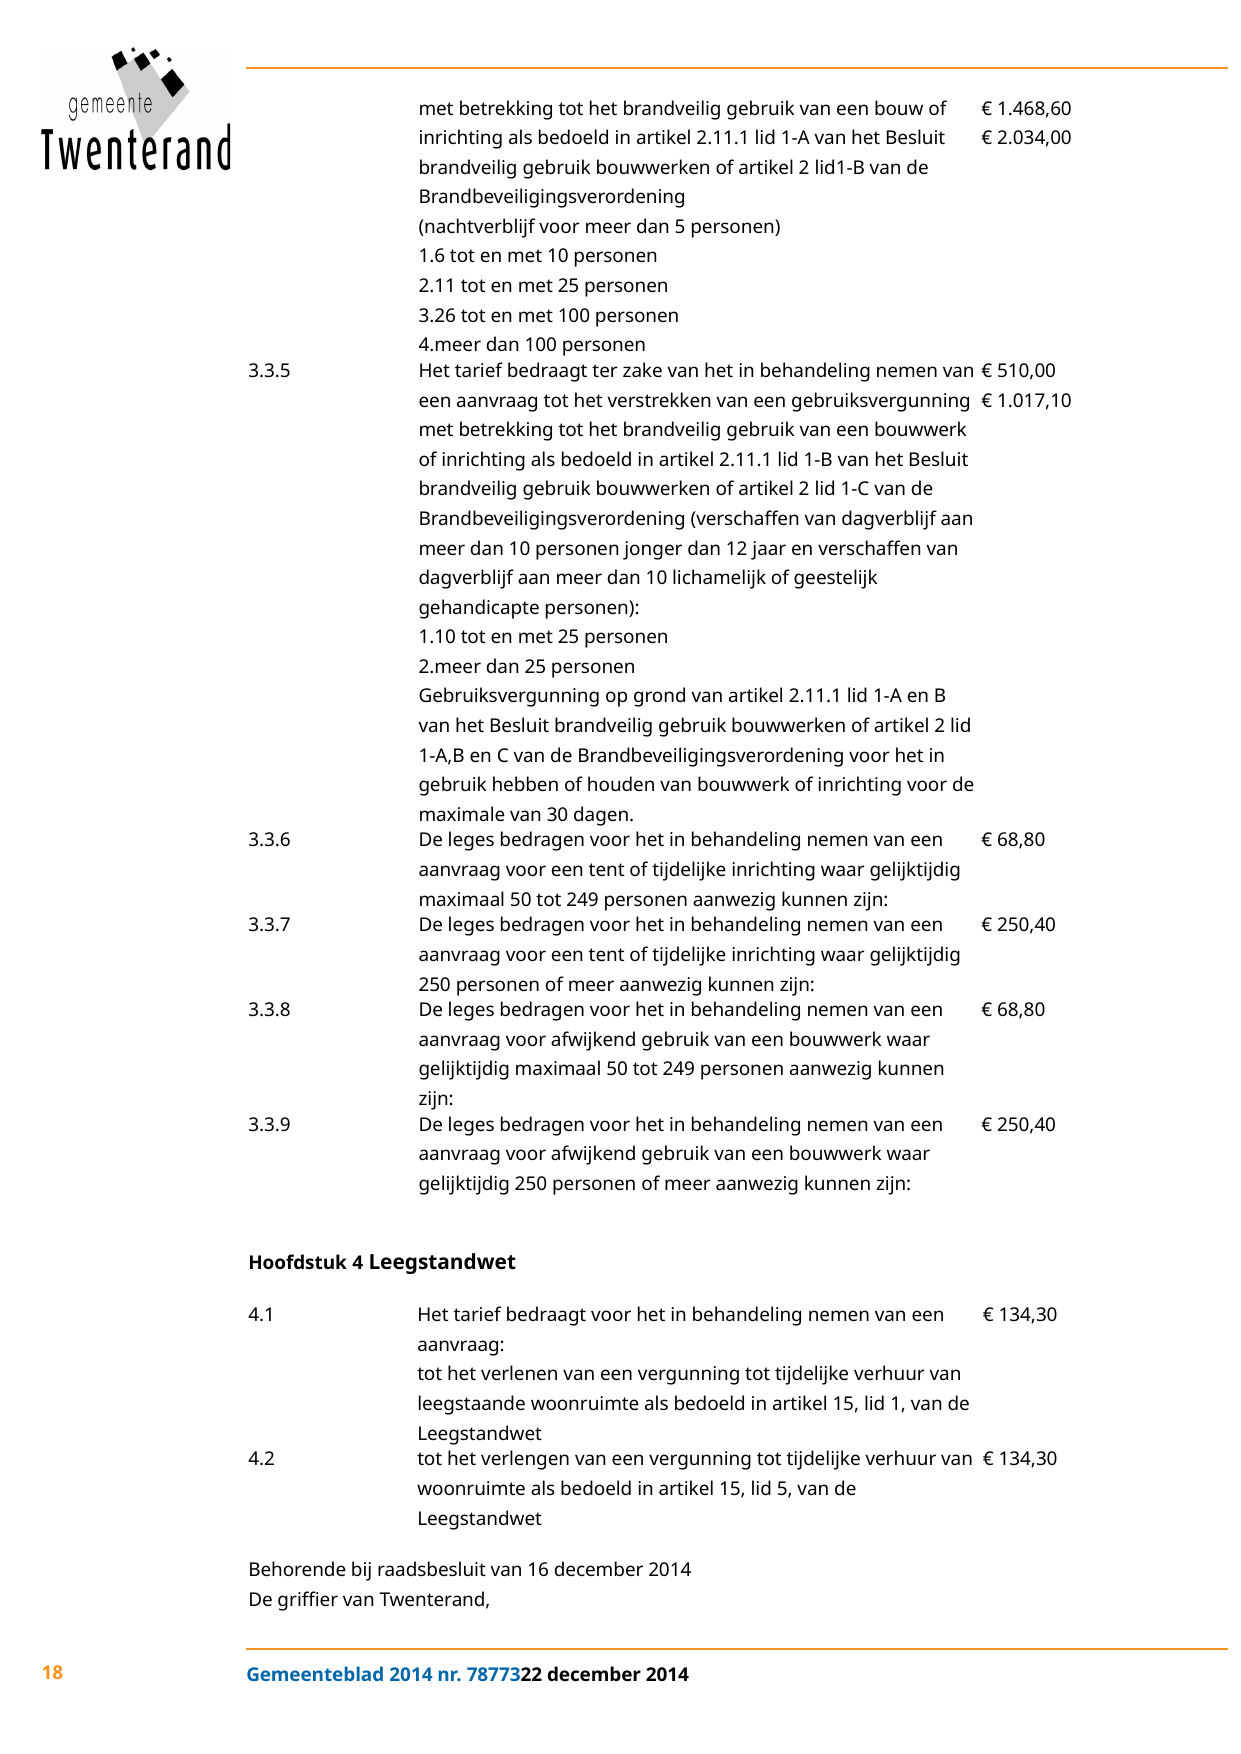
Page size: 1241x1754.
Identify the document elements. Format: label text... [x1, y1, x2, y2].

table_cell [248, 95, 418, 357]
table_cell € 250,40 [981, 912, 1152, 996]
text Hoofdstuk 4 Leegstandwet [248, 1247, 1152, 1276]
table_header 4.1 [248, 1301, 417, 1446]
table_cell € 250,40 [981, 1111, 1152, 1196]
table_cell 3.3.6 [248, 827, 418, 912]
table_header € 134,30 [983, 1301, 1152, 1446]
table_cell € 510,00 € 1.017,10 [981, 357, 1152, 827]
table_cell € 1.468,60 € 2.034,00 [981, 95, 1152, 357]
picture [41, 47, 231, 172]
table_header Het tarief bedraagt voor het in behandeling nemen van een aanvraag: tot het verlenen van een vergunning tot tijdelijke verhuur van leegstaande woonruimte als bedoeld in artikel 15, lid 1, van de Leegstandwet [417, 1301, 983, 1446]
table_cell De leges bedragen voor het in behandeling nemen van een aanvraag voor afwijkend gebruik van een bouwwerk waar gelijktijdig maximaal 50 tot 249 personen aanwezig kunnen zijn: [418, 996, 981, 1111]
table_cell 3.3.9 [248, 1111, 418, 1196]
table_cell € 134,30 [983, 1446, 1152, 1530]
table_cell 3.3.7 [248, 912, 418, 996]
table_cell 4.2 [248, 1446, 417, 1530]
table_cell De leges bedragen voor het in behandeling nemen van een aanvraag voor afwijkend gebruik van een bouwwerk waar gelijktijdig 250 personen of meer aanwezig kunnen zijn: [418, 1111, 981, 1196]
text Behorende bij raadsbesluit van 16 december 2014 [248, 1556, 1152, 1582]
table_cell € 68,80 [981, 827, 1152, 912]
table_cell De leges bedragen voor het in behandeling nemen van een aanvraag voor een tent of tijdelijke inrichting waar gelijktijdig maximaal 50 tot 249 personen aanwezig kunnen zijn: [418, 827, 981, 912]
table_cell De leges bedragen voor het in behandeling nemen van een aanvraag voor een tent of tijdelijke inrichting waar gelijktijdig 250 personen of meer aanwezig kunnen zijn: [418, 912, 981, 996]
table_cell tot het verlengen van een vergunning tot tijdelijke verhuur van woonruimte als bedoeld in artikel 15, lid 5, van de Leegstandwet [417, 1446, 983, 1530]
table_cell 3.3.8 [248, 996, 418, 1111]
table_cell € 68,80 [981, 996, 1152, 1111]
table_cell met betrekking tot het brandveilig gebruik van een bouw of inrichting als bedoeld in artikel 2.11.1 lid 1-A van het Besluit brandveilig gebruik bouwwerken of artikel 2 lid1-B van de Brandbeveiligingsverordening (nachtverblijf voor meer dan 5 personen) 1.6 tot en met 10 personen 2.11 tot en met 25 personen 3.26 tot en met 100 personen 4.meer dan 100 personen [418, 95, 981, 357]
table_cell 3.3.5 [248, 357, 418, 827]
text De griffier van Twenterand, [248, 1586, 1152, 1611]
table_cell Het tarief bedraagt ter zake van het in behandeling nemen van een aanvraag tot het verstrekken van een gebruiksvergunning met betrekking tot het brandveilig gebruik van een bouwwerk of inrichting als bedoeld in artikel 2.11.1 lid 1-B van het Besluit brandveilig gebruik bouwwerken of artikel 2 lid 1-C van de Brandbeveiligingsverordening (verschaffen van dagverblijf aan meer dan 10 personen jonger dan 12 jaar en verschaffen van dagverblijf aan meer dan 10 lichamelijk of geestelijk gehandicapte personen): 1.10 tot en met 25 personen 2.meer dan 25 personen Gebruiksvergunning op grond van artikel 2.11.1 lid 1-A en B van het Besluit brandveilig gebruik bouwwerken of artikel 2 lid 1-A,B en C van de Brandbeveiligingsverordening voor het in gebruik hebben of houden van bouwwerk of inrichting voor de maximale van 30 dagen. [418, 357, 981, 827]
